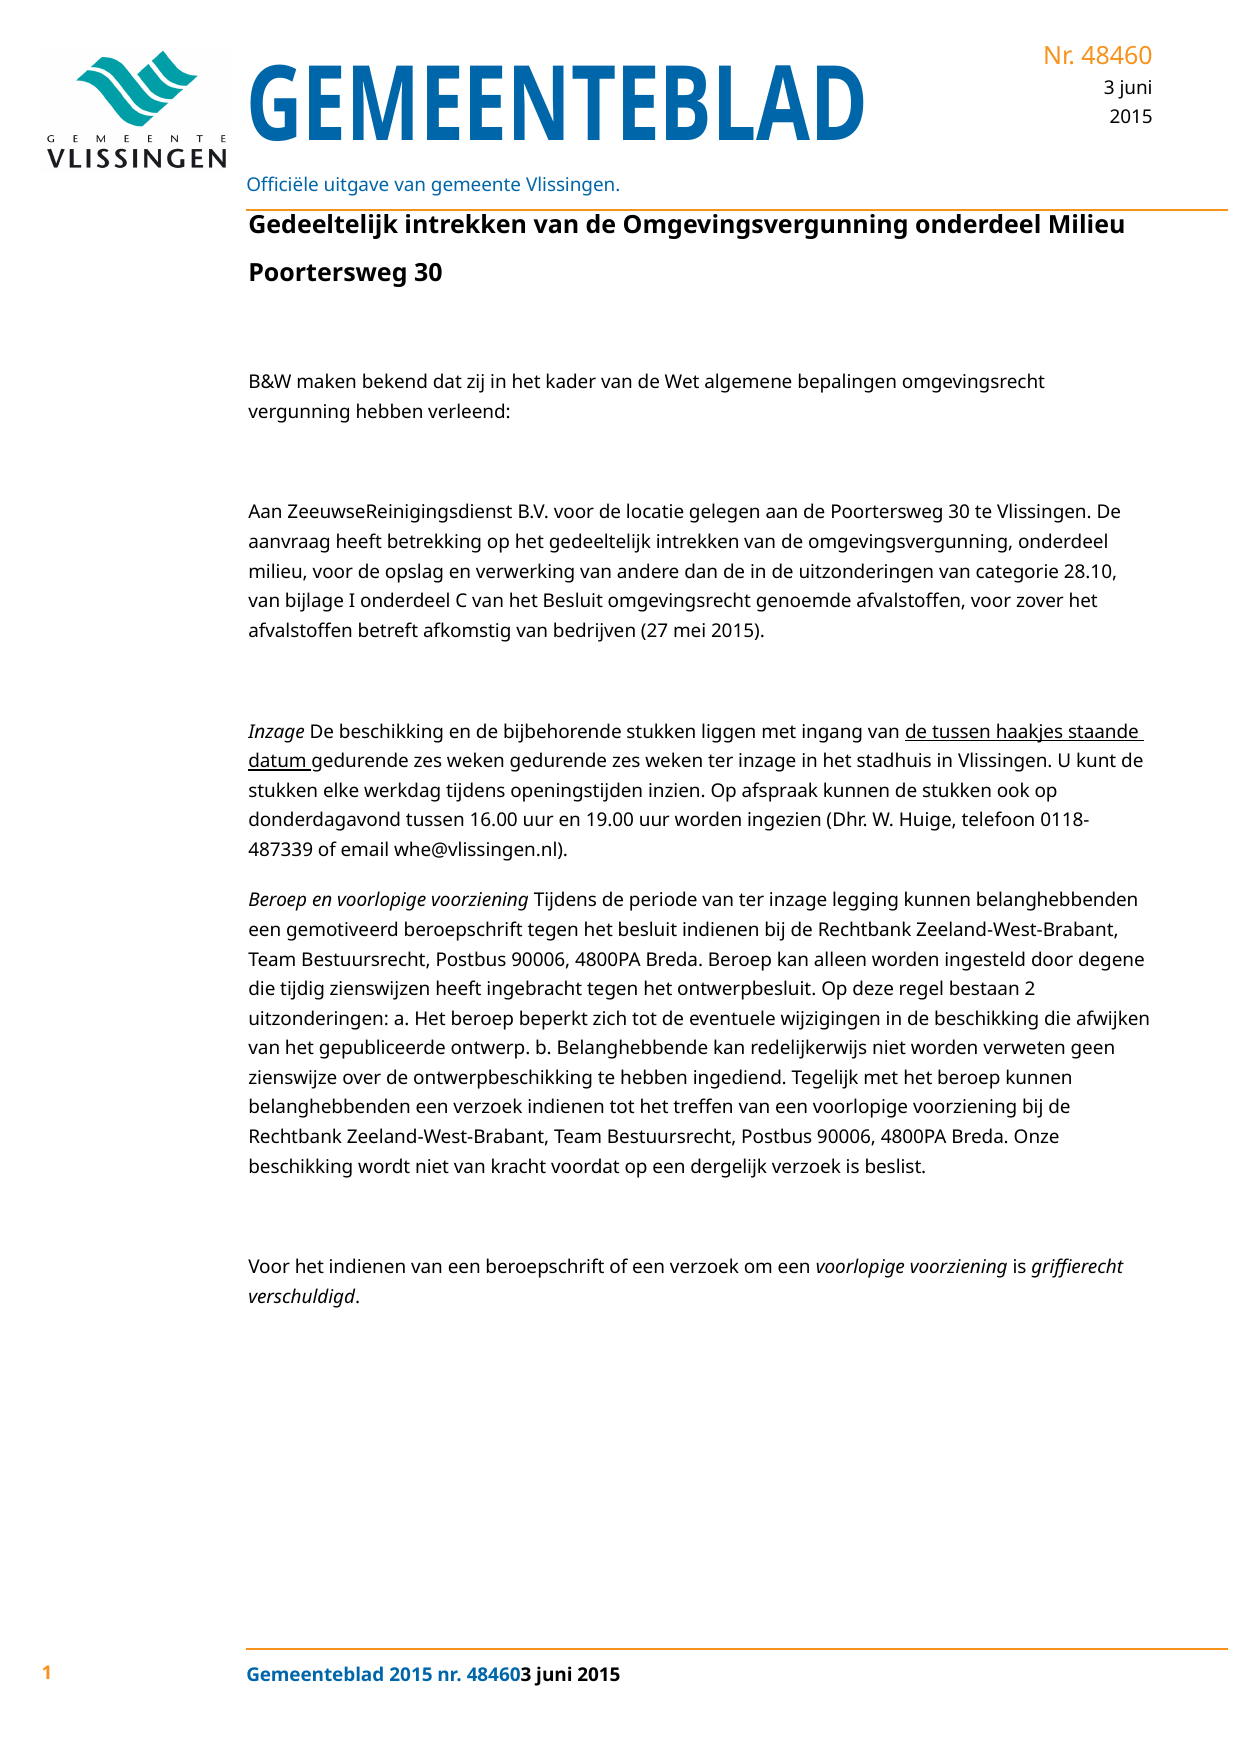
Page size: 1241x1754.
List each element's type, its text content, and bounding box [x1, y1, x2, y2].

text Voor het indienen van een beroepschrift of een verzoek om een voorlopige voorziening is griffierecht verschuldigd. [248, 1254, 1152, 1309]
text Aan ZeeuwseReinigingsdienst B.V. voor de locatie gelegen aan de Poortersweg 30 te Vlissingen. De aanvraag heeft betrekking op het gedeeltelijk intrekken van de omgevingsvergunning, onderdeel milieu, voor de opslag en verwerking van andere dan de in de uitzonderingen van categorie 28.10, van bijlage I onderdeel C van het Besluit omgevingsrecht genoemde afvalstoffen, voor zover het afvalstoffen betreft afkomstig van bedrijven (27 mei 2015). [248, 499, 1152, 643]
text B&W maken bekend dat zij in het kader van de Wet algemene bepalingen omgevingsrecht vergunning hebben verleend: [248, 368, 1152, 424]
text Gedeeltelijk intrekken van de Omgevingsvergunning onderdeel Milieu Poortersweg 30 [248, 211, 1152, 288]
picture [41, 47, 231, 172]
text Inzage De beschikking en de bijbehorende stukken liggen met ingang van de tussen haakjes staande datum gedurende zes weken gedurende zes weken ter inzage in het stadhuis in Vlissingen. U kunt de stukken elke werkdag tijdens openingstijden inzien. Op afspraak kunnen de stukken ook op donderdagavond tussen 16.00 uur en 19.00 uur worden ingezien (Dhr. W. Huige, telefoon 0118-487339 of email whe@vlissingen.nl). [248, 718, 1152, 862]
text Beroep en voorlopige voorziening Tijdens de periode van ter inzage legging kunnen belanghebbenden een gemotiveerd beroepschrift tegen het besluit indienen bij de Rechtbank Zeeland-West-Brabant, Team Bestuursrecht, Postbus 90006, 4800PA Breda. Beroep kan alleen worden ingesteld door degene die tijdig zienswijzen heeft ingebracht tegen het ontwerpbesluit. Op deze regel bestaan 2 uitzonderingen: a. Het beroep beperkt zich tot de eventuele wijzigingen in de beschikking die afwijken van het gepubliceerde ontwerp. b. Belanghebbende kan redelijkerwijs niet worden verweten geen zienswijze over de ontwerpbeschikking te hebben ingediend. Tegelijk met het beroep kunnen belanghebbenden een verzoek indienen tot het treffen van een voorlopige voorziening bij de Rechtbank Zeeland-West-Brabant, Team Bestuursrecht, Postbus 90006, 4800PA Breda. Onze beschikking wordt niet van kracht voordat op een dergelijk verzoek is beslist. [248, 887, 1152, 1179]
